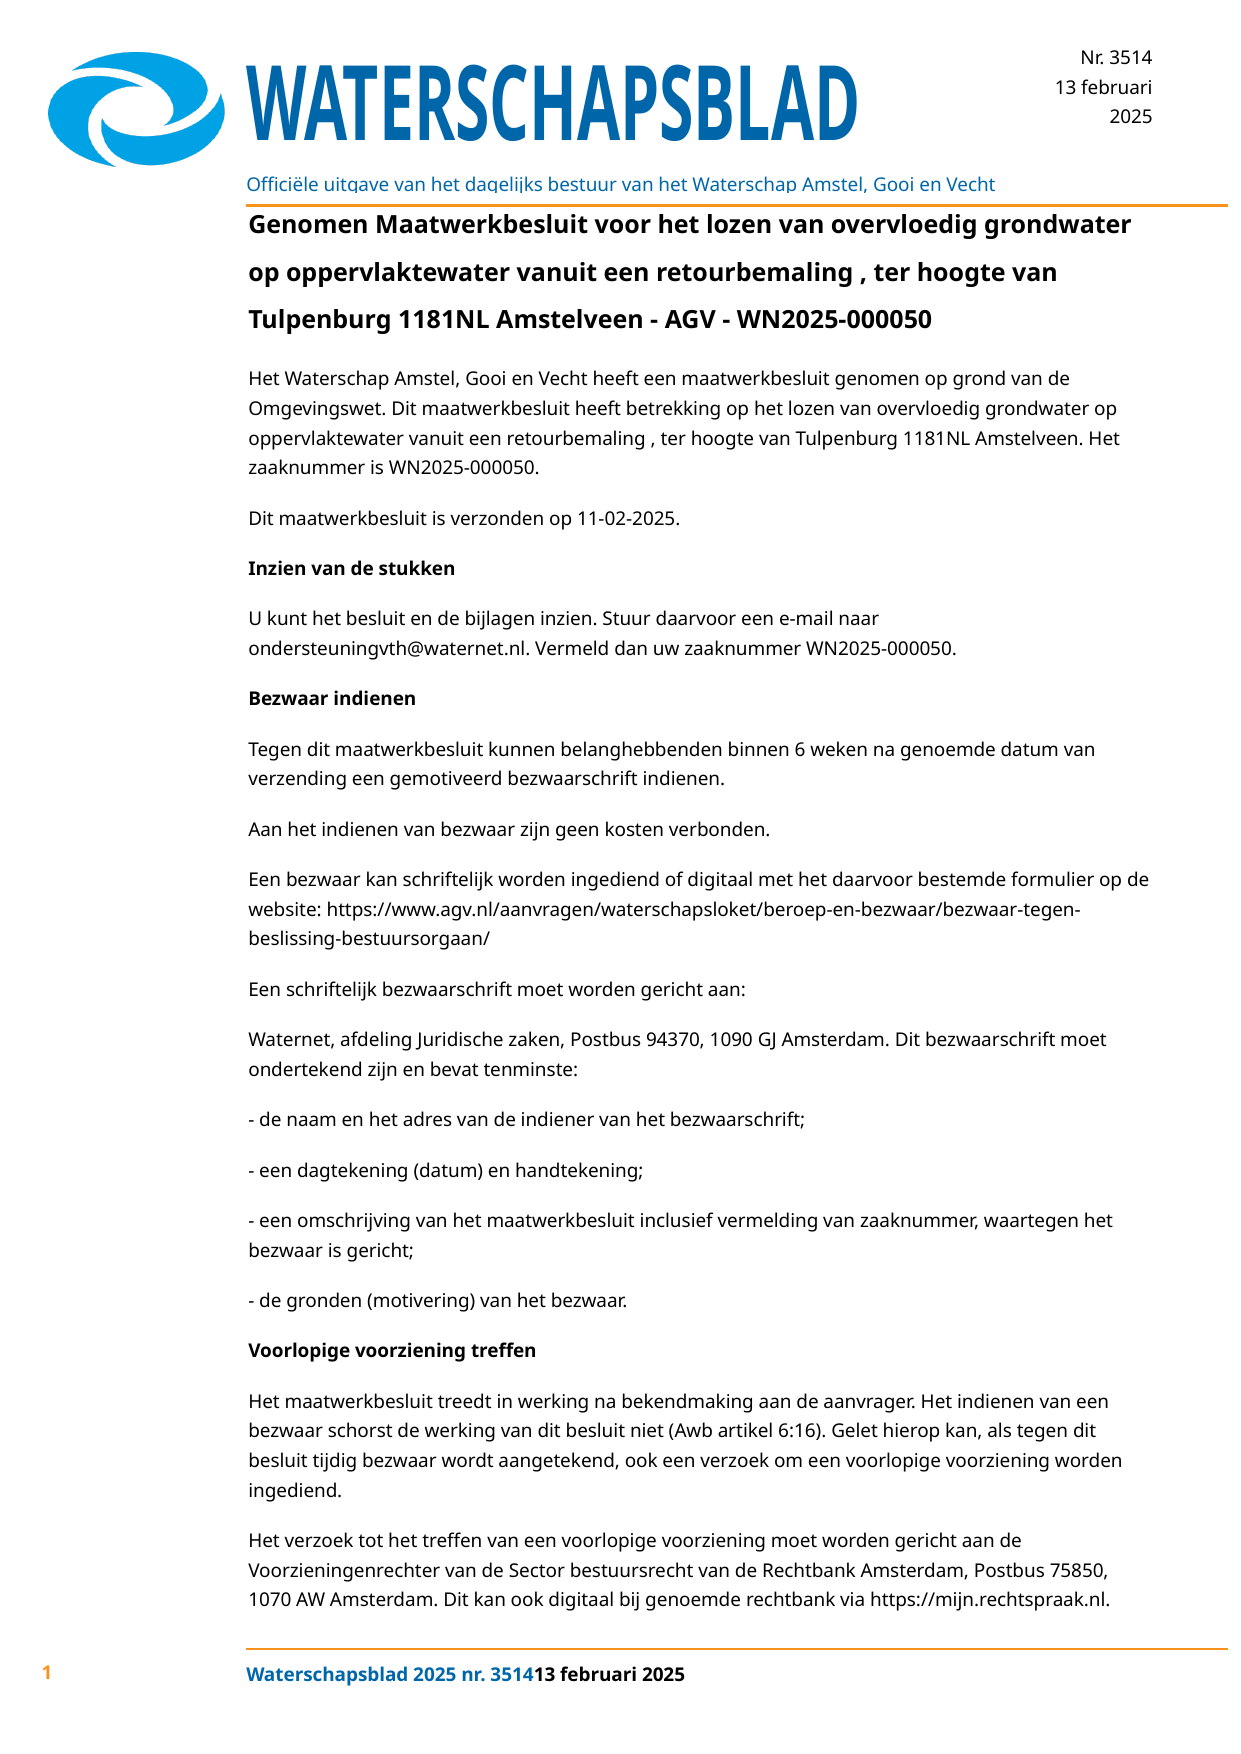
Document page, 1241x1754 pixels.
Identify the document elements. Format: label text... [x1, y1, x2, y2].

text Genomen Maatwerkbesluit voor het lozen van overvloedig grondwater op oppervlaktewater vanuit een retourbemaling , ter hoogte van Tulpenburg 1181NL Amstelveen - AGV - WN2025-000050 [248, 207, 1152, 336]
text Het Waterschap Amstel, Gooi en Vecht heeft een maatwerkbesluit genomen op grond van de Omgevingswet. Dit maatwerkbesluit heeft betrekking op het lozen van overvloedig grondwater op oppervlaktewater vanuit een retourbemaling , ter hoogte van Tulpenburg 1181NL Amstelveen. Het zaaknummer is WN2025-000050. [248, 366, 1152, 480]
text Tegen dit maatwerkbesluit kunnen belanghebbenden binnen 6 weken na genoemde datum van verzending een gemotiveerd bezwaarschrift indienen. [248, 736, 1152, 791]
text - een omschrijving van het maatwerkbesluit inclusief vermelding van zaaknummer, waartegen het bezwaar is gericht; [248, 1207, 1152, 1262]
text Voorlopige voorziening treffen [248, 1338, 1152, 1363]
picture [41, 47, 231, 172]
text U kunt het besluit en de bijlagen inzien. Stuur daarvoor een e-mail naar ondersteuningvth@waternet.nl. Vermeld dan uw zaaknummer WN2025-000050. [248, 606, 1152, 661]
text Het maatwerkbesluit treedt in werking na bekendmaking aan de aanvrager. Het indienen van een bezwaar schorst de werking van dit besluit niet (Awb artikel 6:16). Gelet hierop kan, als tegen dit besluit tijdig bezwaar wordt aangetekend, ook een verzoek om een voorlopige voorziening worden ingediend. [248, 1388, 1152, 1502]
text Waternet, afdeling Juridische zaken, Postbus 94370, 1090 GJ Amsterdam. Dit bezwaarschrift moet ondertekend zijn en bevat tenminste: [248, 1026, 1152, 1082]
text Het verzoek tot het treffen van een voorlopige voorziening moet worden gericht aan de Voorzieningenrechter van de Sector bestuursrecht van de Rechtbank Amsterdam, Postbus 75850, 1070 AW Amsterdam. Dit kan ook digitaal bij genoemde rechtbank via https://mijn.rechtspraak.nl. [248, 1527, 1152, 1612]
text Aan het indienen van bezwaar zijn geen kosten verbonden. [248, 816, 1152, 842]
text - een dagtekening (datum) en handtekening; [248, 1157, 1152, 1182]
text Inzien van de stukken [248, 555, 1152, 581]
text Bezwaar indienen [248, 686, 1152, 711]
text Een bezwaar kan schriftelijk worden ingediend of digitaal met het daarvoor bestemde formulier op de website: https://www.agv.nl/aanvragen/waterschapsloket/beroep-en-bezwaar/bezwaar-tegen-beslissing-bestuursorgaan/ [248, 866, 1152, 951]
text - de naam en het adres van de indiener van het bezwaarschrift; [248, 1106, 1152, 1132]
text Een schriftelijk bezwaarschrift moet worden gericht aan: [248, 976, 1152, 1002]
text - de gronden (motivering) van het bezwaar. [248, 1287, 1152, 1313]
text Dit maatwerkbesluit is verzonden op 11-02-2025. [248, 505, 1152, 530]
